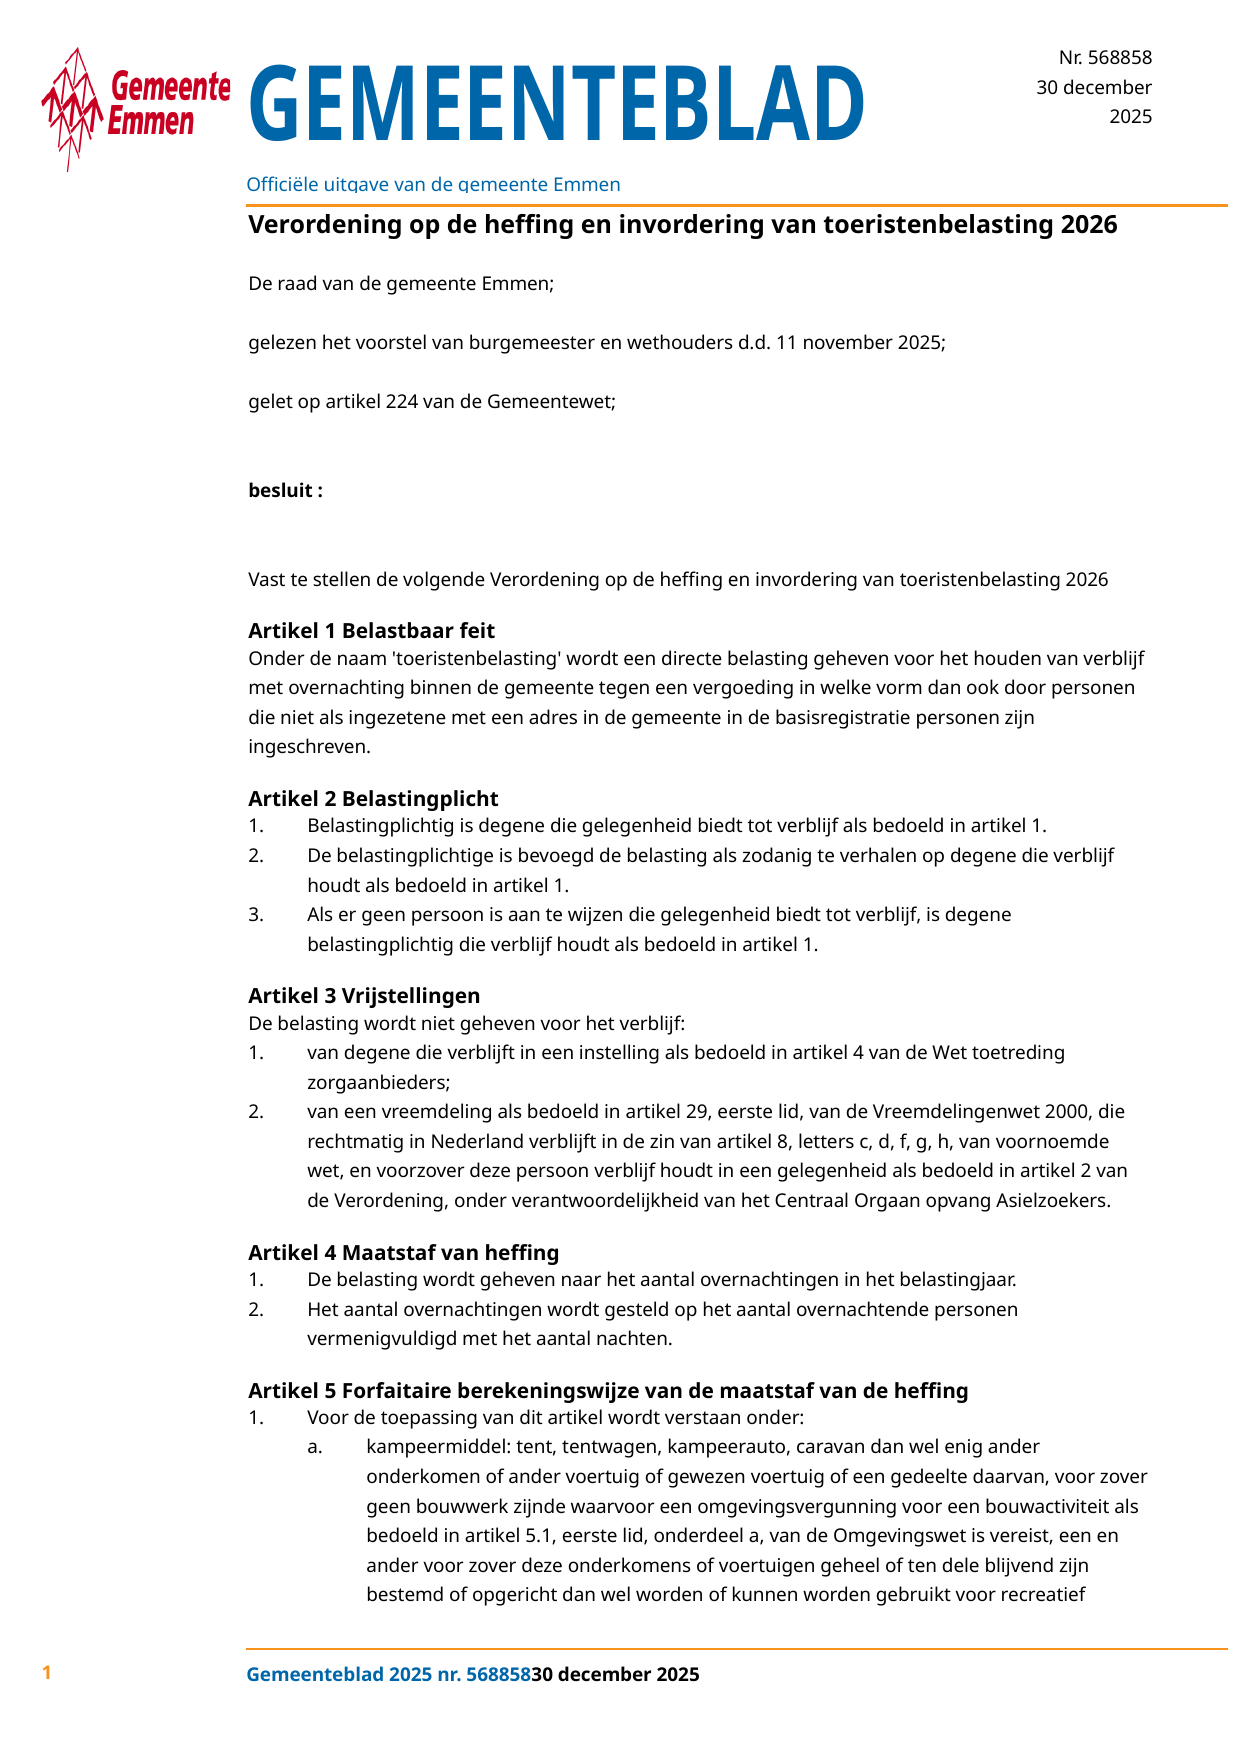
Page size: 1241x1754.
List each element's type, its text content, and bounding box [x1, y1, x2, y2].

text besluit : [248, 477, 1152, 503]
text Vast te stellen de volgende Verordening op de heffing en invordering van toeristenbelasting 2026 [248, 566, 1152, 592]
picture [41, 47, 231, 172]
list De belastingplichtige is bevoegd de belasting als zodanig te verhalen op degene die verblijf houdt als bedoeld in artikel 1. [248, 842, 1152, 897]
list Als er geen persoon is aan te wijzen die gelegenheid biedt tot verblijf, is degene belastingplichtig die verblijf houdt als bedoeld in artikel 1. [248, 901, 1152, 957]
text Onder de naam 'toeristenbelasting' wordt een directe belasting geheven voor het houden van verblijf met overnachting binnen de gemeente tegen een vergoeding in welke vorm dan ook door personen die niet als ingezetene met een adres in de gemeente in de basisregistratie personen zijn ingeschreven. [248, 645, 1152, 759]
list Belastingplichtig is degene die gelegenheid biedt tot verblijf als bedoeld in artikel 1. [248, 813, 1152, 838]
text De raad van de gemeente Emmen; [248, 270, 1152, 296]
list van een vreemdeling als bedoeld in artikel 29, eerste lid, van de Vreemdelingenwet 2000, die rechtmatig in Nederland verblijft in de zin van artikel 8, letters c, d, f, g, h, van voornoemde wet, en voorzover deze persoon verblijf houdt in een gelegenheid als bedoeld in artikel 2 van de Verordening, onder verantwoordelijkheid van het Centraal Orgaan opvang Asielzoekers. [248, 1098, 1152, 1213]
text Artikel 3 Vrijstellingen [248, 981, 1152, 1010]
text Artikel 1 Belastbaar feit [248, 617, 1152, 645]
text Artikel 4 Maatstaf van heffing [248, 1238, 1152, 1266]
text Artikel 5 Forfaitaire berekeningswijze van de maatstaf van de heffing [248, 1376, 1152, 1404]
list Voor de toepassing van dit artikel wordt verstaan onder: [248, 1404, 1152, 1430]
list Het aantal overnachtingen wordt gesteld op het aantal overnachtende personen vermenigvuldigd met het aantal nachten. [248, 1296, 1152, 1351]
text gelet op artikel 224 van de Gemeentewet; [248, 389, 1152, 414]
text gelezen het voorstel van burgemeester en wethouders d.d. 11 november 2025; [248, 329, 1152, 355]
list van degene die verblijft in een instelling als bedoeld in artikel 4 van de Wet toetreding zorgaanbieders; [248, 1039, 1152, 1095]
list kampeermiddel: tent, tentwagen, kampeerauto, caravan dan wel enig ander onderkomen of ander voertuig of gewezen voertuig of een gedeelte daarvan, voor zover geen bouwwerk zijnde waarvoor een omgevingsvergunning voor een bouwactiviteit als bedoeld in artikel 5.1, eerste lid, onderdeel a, van de Omgevingswet is vereist, een en ander voor zover deze onderkomens of voertuigen geheel of ten dele blijvend zijn bestemd of opgericht dan wel worden of kunnen worden gebruikt voor recreatief [307, 1434, 1152, 1607]
text Artikel 2 Belastingplicht [248, 784, 1152, 813]
text De belasting wordt niet geheven voor het verblijf: [248, 1010, 1152, 1036]
text Verordening op de heffing en invordering van toeristenbelasting 2026 [248, 207, 1152, 241]
list De belasting wordt geheven naar het aantal overnachtingen in het belastingjaar. [248, 1266, 1152, 1292]
